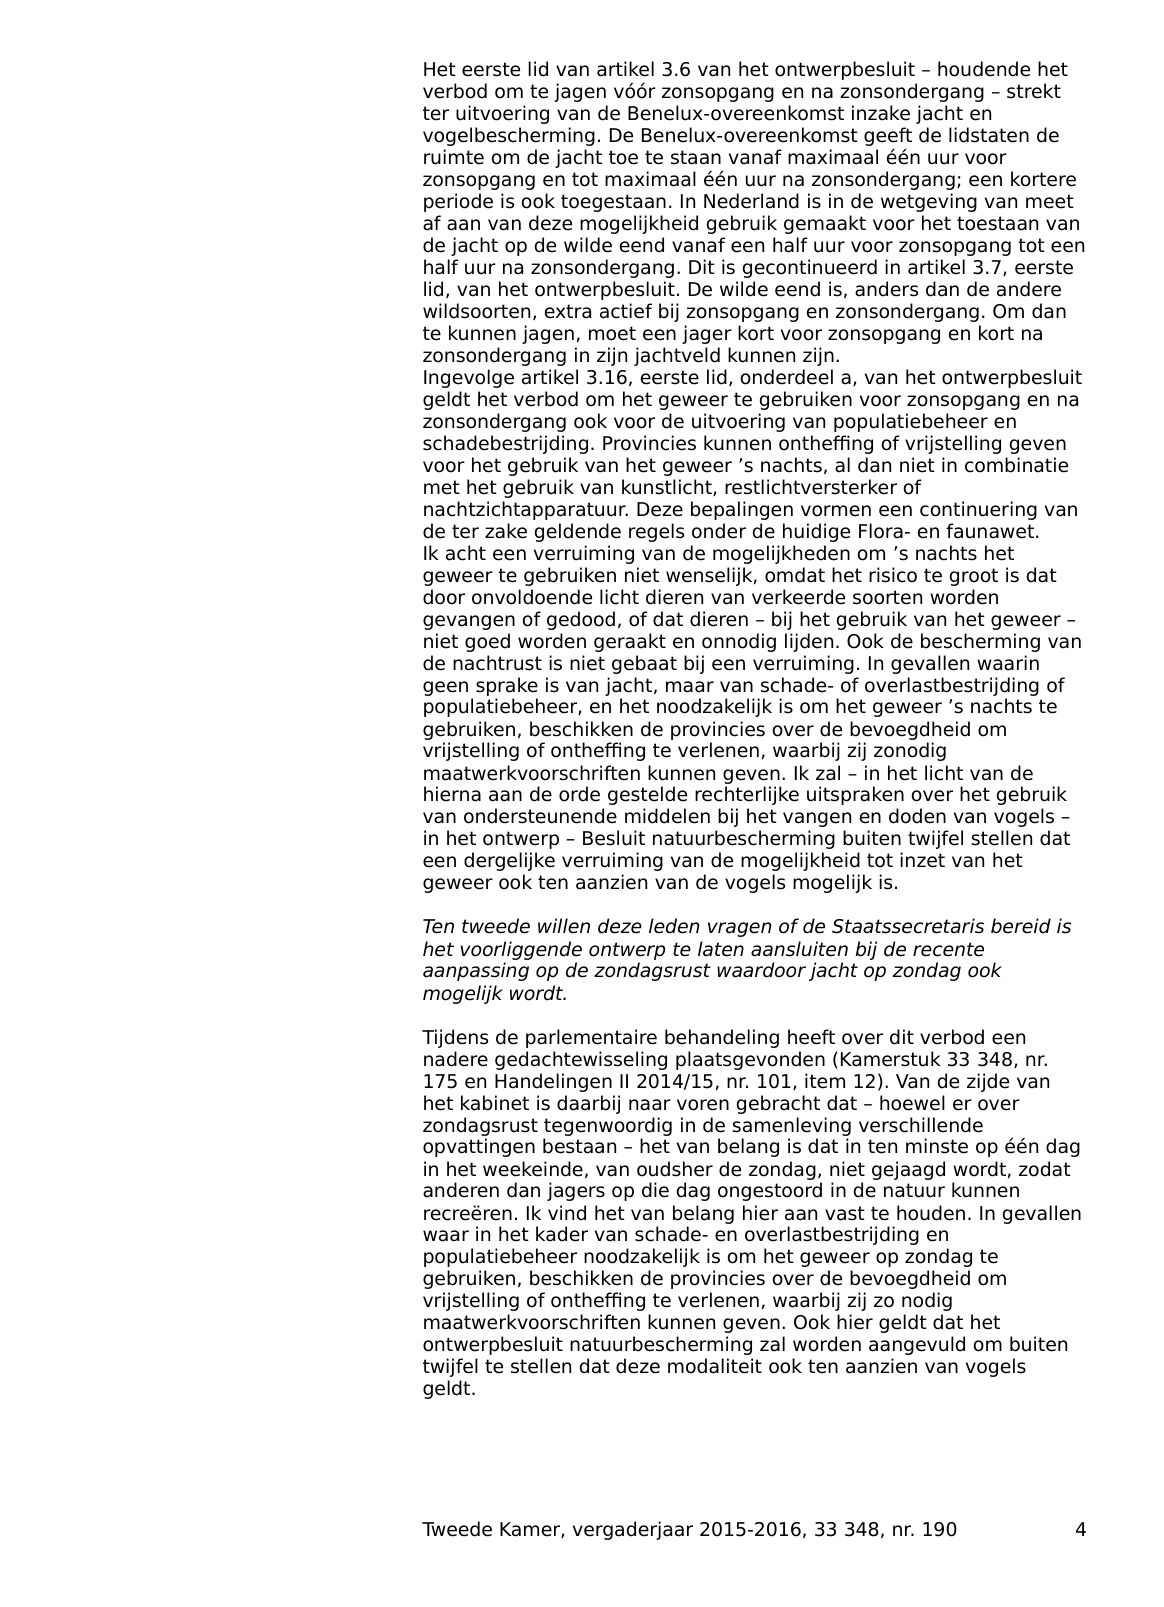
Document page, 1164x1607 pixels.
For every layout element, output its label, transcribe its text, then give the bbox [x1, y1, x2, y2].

text Ten tweede willen deze leden vragen of de Staatssecretaris bereid is het voorliggende ontwerp te laten aansluiten bij de recente aanpassing op de zondagsrust waardoor jacht op zondag ook mogelijk wordt. [422, 916, 1087, 1004]
text Ingevolge artikel 3.16, eerste lid, onderdeel a, van het ontwerpbesluit geldt het verbod om het geweer te gebruiken voor zonsopgang en na zonsondergang ook voor de uitvoering van populatiebeheer en schadebestrijding. Provincies kunnen ontheffing of vrijstelling geven voor het gebruik van het geweer ’s nachts, al dan niet in combinatie met het gebruik van kunstlicht, restlichtversterker of nachtzichtapparatuur. Deze bepalingen vormen een continuering van de ter zake geldende regels onder de huidige Flora- en faunawet. [422, 367, 1087, 543]
text Ik acht een verruiming van de mogelijkheden om ’s nachts het geweer te gebruiken niet wenselijk, omdat het risico te groot is dat door onvoldoende licht dieren van verkeerde soorten worden gevangen of gedood, of dat dieren – bij het gebruik van het geweer – niet goed worden geraakt en onnodig lijden. Ook de bescherming van de nachtrust is niet gebaat bij een verruiming. In gevallen waarin geen sprake is van jacht, maar van schade- of overlastbestrijding of populatiebeheer, en het noodzakelijk is om het geweer ’s nachts te gebruiken, beschikken de provincies over de bevoegdheid om vrijstelling of ontheffing te verlenen, waarbij zij zonodig maatwerkvoorschriften kunnen geven. Ik zal – in het licht van de hierna aan de orde gestelde rechterlijke uitspraken over het gebruik van ondersteunende middelen bij het vangen en doden van vogels – in het ontwerp – Besluit natuurbescherming buiten twijfel stellen dat een dergelijke verruiming van de mogelijkheid tot inzet van het geweer ook ten aanzien van de vogels mogelijk is. [422, 543, 1087, 894]
text Het eerste lid van artikel 3.6 van het ontwerpbesluit – houdende het verbod om te jagen vóór zonsopgang en na zonsondergang – strekt ter uitvoering van de Benelux-overeenkomst inzake jacht en vogelbescherming. De Benelux-overeenkomst geeft de lidstaten de ruimte om de jacht toe te staan vanaf maximaal één uur voor zonsopgang en tot maximaal één uur na zonsondergang; een kortere periode is ook toegestaan. In Nederland is in de wetgeving van meet af aan van deze mogelijkheid gebruik gemaakt voor het toestaan van de jacht op de wilde eend vanaf een half uur voor zonsopgang tot een half uur na zonsondergang. Dit is gecontinueerd in artikel 3.7, eerste lid, van het ontwerpbesluit. De wilde eend is, anders dan de andere wildsoorten, extra actief bij zonsopgang en zonsondergang. Om dan te kunnen jagen, moet een jager kort voor zonsopgang en kort na zonsondergang in zijn jachtveld kunnen zijn. [422, 59, 1087, 367]
text Tijdens de parlementaire behandeling heeft over dit verbod een nadere gedachtewisseling plaatsgevonden (Kamerstuk 33 348, nr. 175 en Handelingen II 2014/15, nr. 101, item 12). Van de zijde van het kabinet is daarbij naar voren gebracht dat – hoewel er over zondagsrust tegenwoordig in de samenleving verschillende opvattingen bestaan – het van belang is dat in ten minste op één dag in het weekeinde, van oudsher de zondag, niet gejaagd wordt, zodat anderen dan jagers op die dag ongestoord in de natuur kunnen recreëren. Ik vind het van belang hier aan vast te houden. In gevallen waar in het kader van schade- en overlastbestrijding en populatiebeheer noodzakelijk is om het geweer op zondag te gebruiken, beschikken de provincies over de bevoegdheid om vrijstelling of ontheffing te verlenen, waarbij zij zo nodig maatwerkvoorschriften kunnen geven. Ook hier geldt dat het ontwerpbesluit natuurbescherming zal worden aangevuld om buiten twijfel te stellen dat deze modaliteit ook ten aanzien van vogels geldt. [422, 1027, 1087, 1400]
